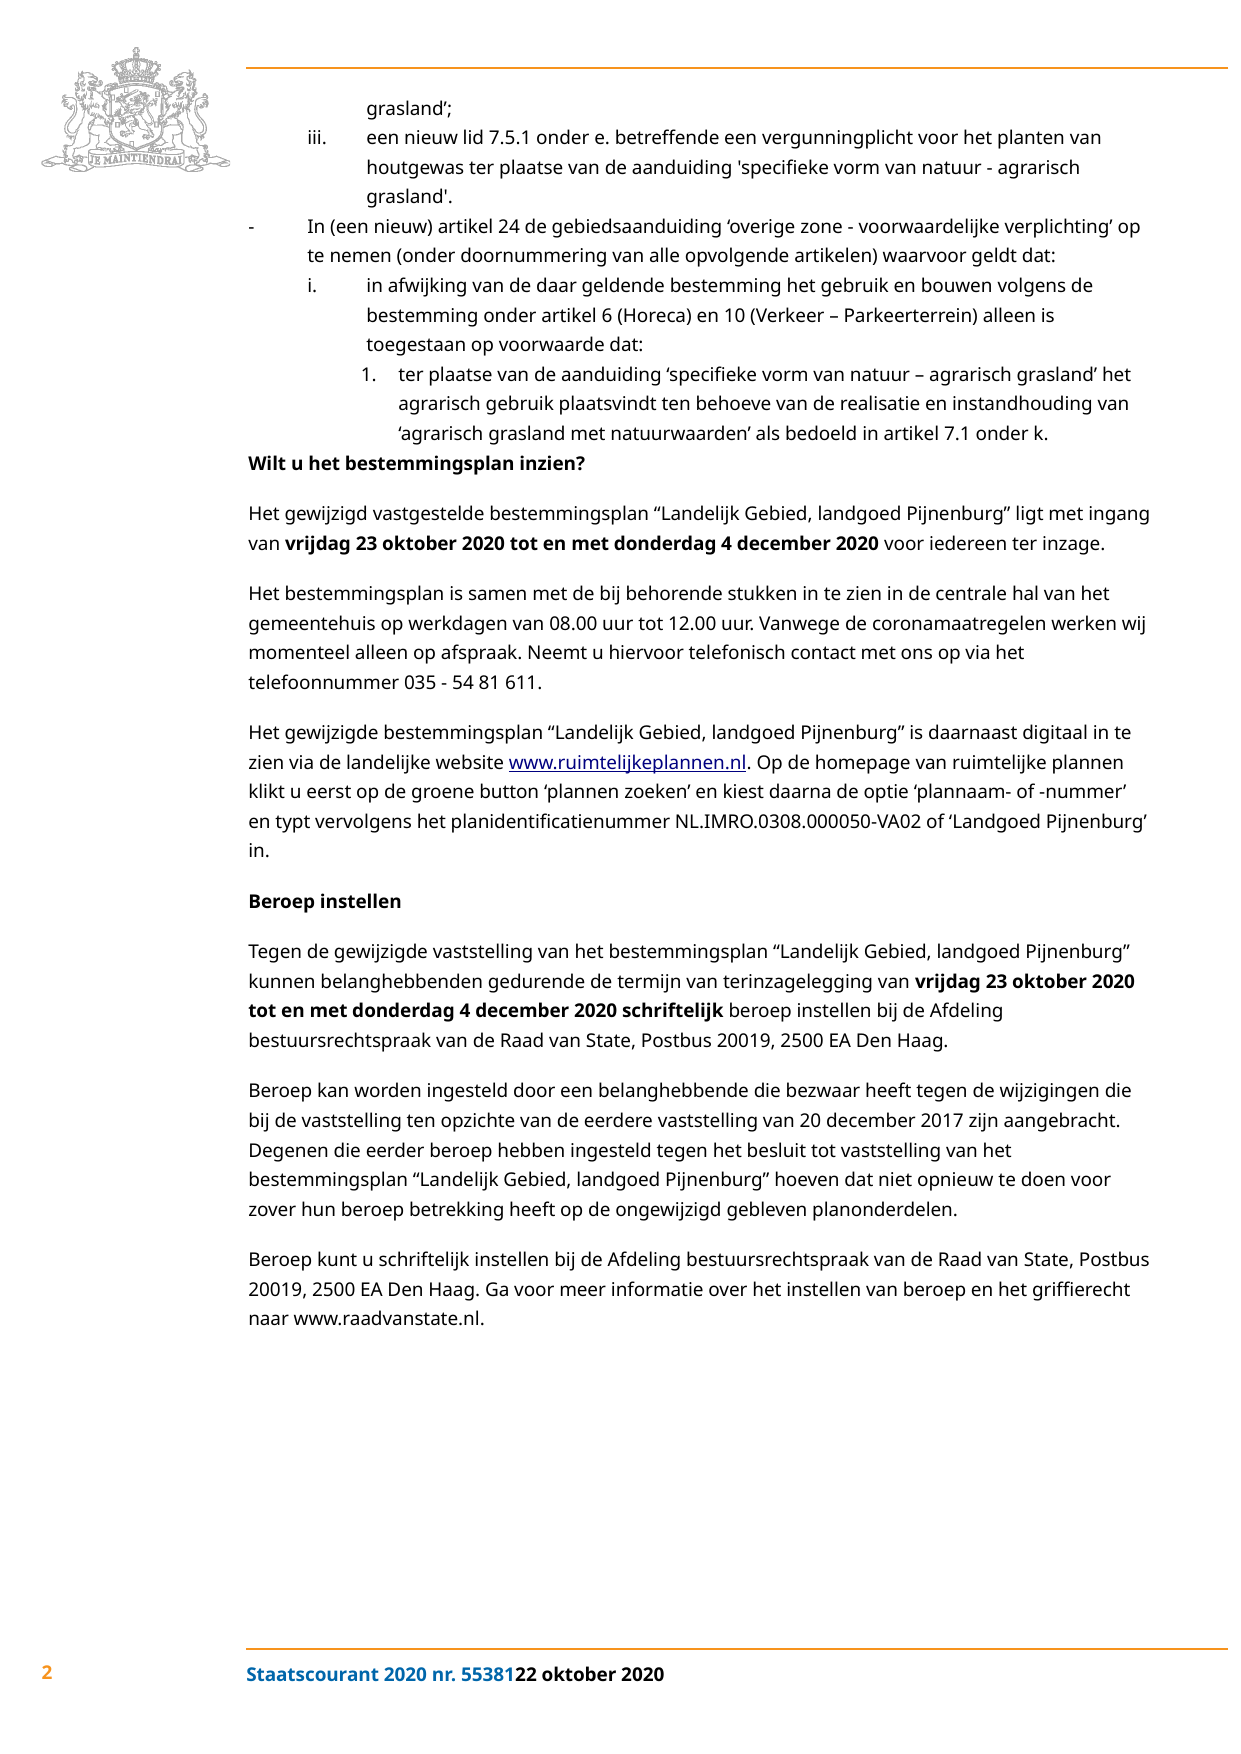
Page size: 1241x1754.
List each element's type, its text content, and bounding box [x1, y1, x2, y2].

text Beroep instellen [248, 888, 1152, 914]
text Beroep kunt u schriftelijk instellen bij de Afdeling bestuursrechtspraak van de Raad van State, Postbus 20019, 2500 EA Den Haag. Ga voor meer informatie over het instellen van beroep en het griffierecht naar www.raadvanstate.nl. [248, 1246, 1152, 1331]
text Het bestemmingsplan is samen met de bij behorende stukken in te zien in de centrale hal van het gemeentehuis op werkdagen van 08.00 uur tot 12.00 uur. Vanwege de coronamaatregelen werken wij momenteel alleen op afspraak. Neemt u hiervoor telefonisch contact met ons op via het telefoonnummer 035 - 54 81 611. [248, 580, 1152, 695]
text Tegen de gewijzigde vaststelling van het bestemmingsplan “Landelijk Gebied, landgoed Pijnenburg” kunnen belanghebbenden gedurende de termijn van terinzagelegging van vrijdag 23 oktober 2020 tot en met donderdag 4 december 2020 schriftelijk beroep instellen bij de Afdeling bestuursrechtspraak van de Raad van State, Postbus 20019, 2500 EA Den Haag. [248, 938, 1152, 1053]
list In (een nieuw) artikel 24 de gebiedsaanduiding ‘overige zone - voorwaardelijke verplichting’ op te nemen (onder doornummering van alle opvolgende artikelen) waarvoor geldt dat: [248, 213, 1152, 268]
text Wilt u het bestemmingsplan inzien? [248, 450, 1152, 476]
list ter plaatse van de aanduiding ‘specifieke vorm van natuur – agrarisch grasland’ het agrarisch gebruik plaatsvindt ten behoeve van de realisatie en instandhouding van ‘agrarisch grasland met natuurwaarden’ als bedoeld in artikel 7.1 onder k. [361, 361, 1152, 446]
text Beroep kan worden ingesteld door een belanghebbende die bezwaar heeft tegen de wijzigingen die bij de vaststelling ten opzichte van de eerdere vaststelling van 20 december 2017 zijn aangebracht. Degenen die eerder beroep hebben ingesteld tegen het besluit tot vaststelling van het bestemmingsplan “Landelijk Gebied, landgoed Pijnenburg” hoeven dat niet opnieuw te doen voor zover hun beroep betrekking heeft op de ongewijzigd gebleven planonderdelen. [248, 1078, 1152, 1222]
list een nieuw lid 7.5.1 onder e. betreffende een vergunningplicht voor het planten van houtgewas ter plaatse van de aanduiding 'specifieke vorm van natuur - agrarisch grasland'. [307, 124, 1152, 209]
text Het gewijzigde bestemmingsplan “Landelijk Gebied, landgoed Pijnenburg” is daarnaast digitaal in te zien via de landelijke website www.ruimtelijkeplannen.nl. Op de homepage van ruimtelijke plannen klikt u eerst op de groene button ‘plannen zoeken’ en kiest daarna de optie ‘plannaam- of -nummer’ en typt vervolgens het planidentificatienummer NL.IMRO.0308.000050-VA02 of ‘Landgoed Pijnenburg’ in. [248, 719, 1152, 863]
list grasland’; [307, 95, 1152, 121]
list in afwijking van de daar geldende bestemming het gebruik en bouwen volgens de bestemming onder artikel 6 (Horeca) en 10 (Verkeer – Parkeerterrein) alleen is toegestaan op voorwaarde dat: [307, 272, 1152, 357]
text Het gewijzigd vastgestelde bestemmingsplan “Landelijk Gebied, landgoed Pijnenburg” ligt met ingang van vrijdag 23 oktober 2020 tot en met donderdag 4 december 2020 voor iedereen ter inzage. [248, 500, 1152, 556]
picture [41, 47, 231, 172]
